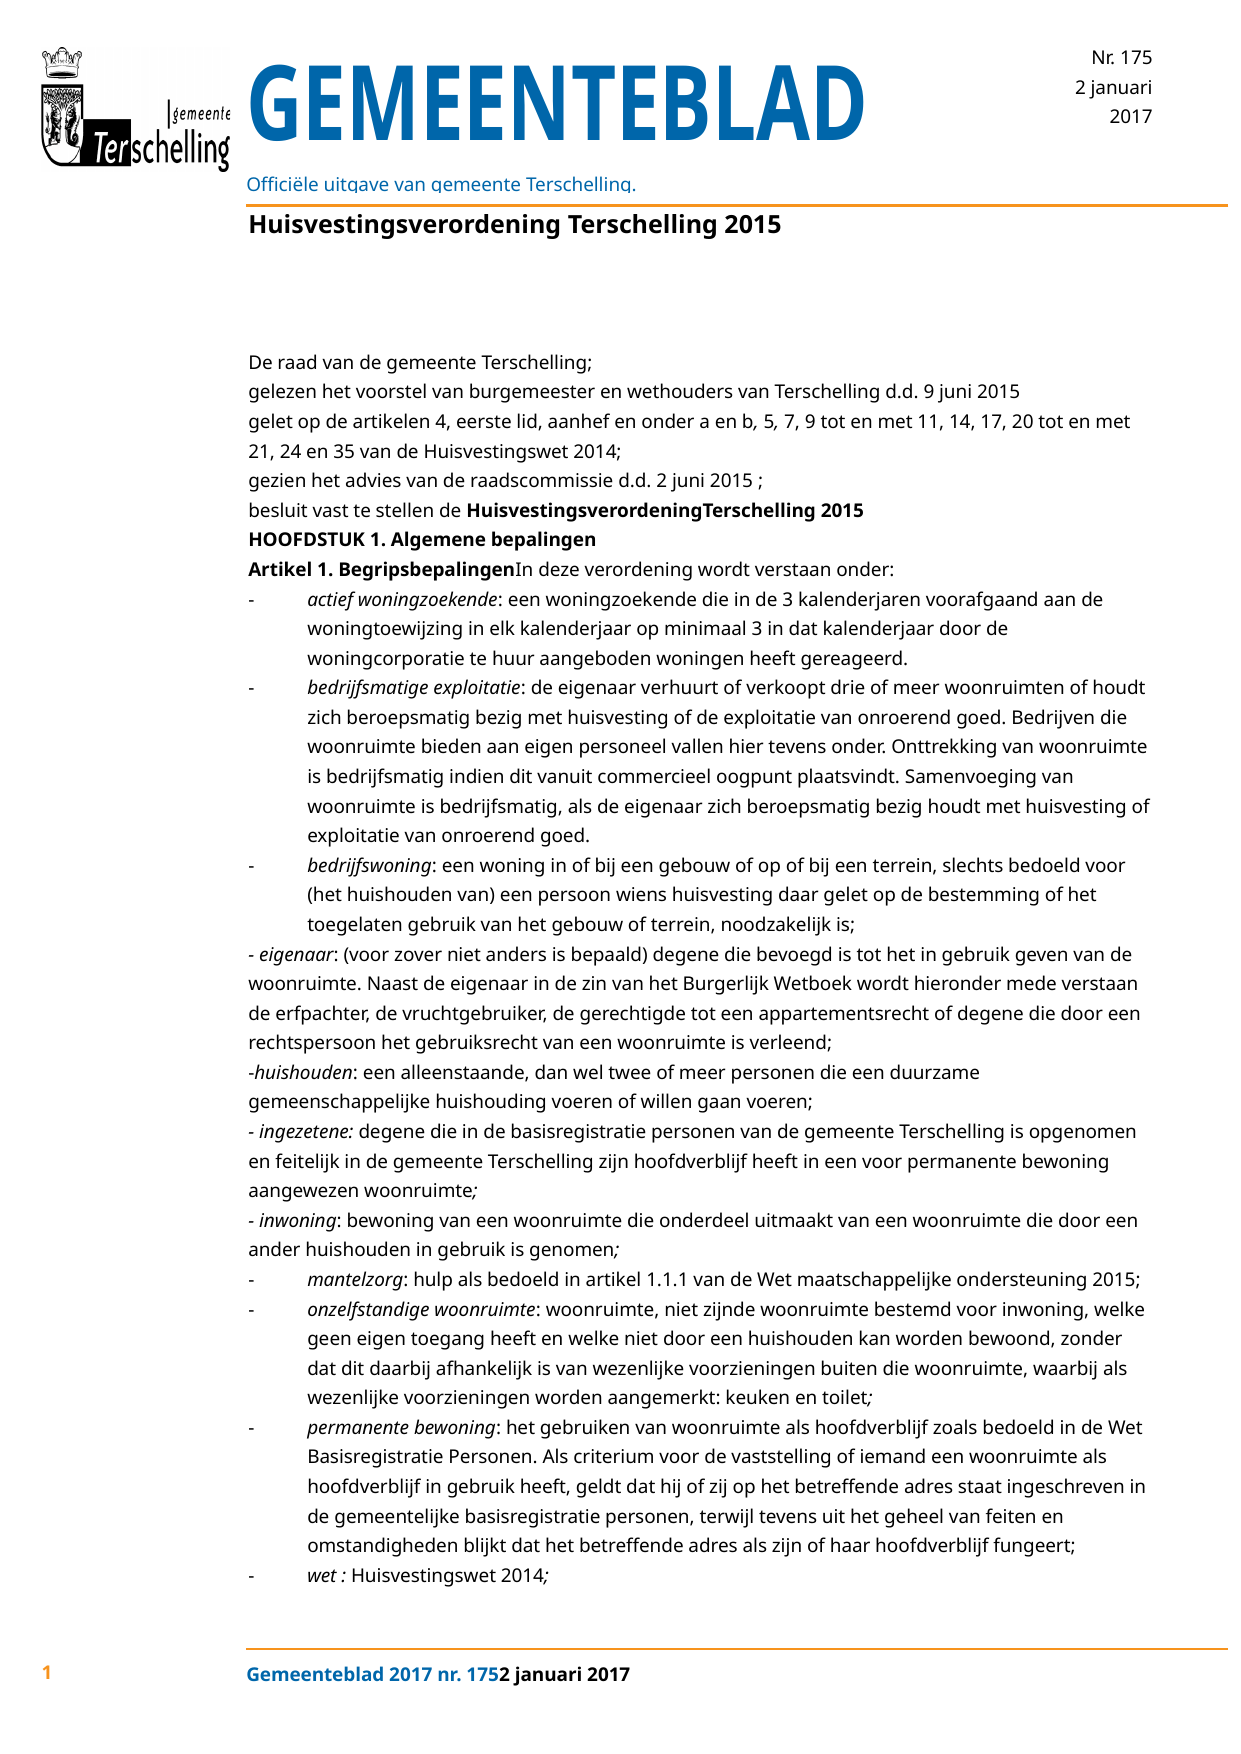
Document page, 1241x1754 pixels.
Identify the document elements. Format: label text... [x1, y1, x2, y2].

text HOOFDSTUK 1. Algemene bepalingen [248, 527, 1152, 552]
picture [41, 47, 231, 172]
text - ingezetene: degene die in de basisregistratie personen van de gemeente Terschelling is opgenomen en feitelijk in de gemeente Terschelling zijn hoofdverblijf heeft in een voor permanente bewoning aangewezen woonruimte; [248, 1118, 1152, 1203]
text De raad van de gemeente Terschelling; [248, 349, 1152, 375]
text gezien het advies van de raadscommissie d.d. 2 juni 2015 ; [248, 467, 1152, 493]
list mantelzorg: hulp als bedoeld in artikel 1.1.1 van de Wet maatschappelijke ondersteuning 2015; [248, 1266, 1152, 1292]
text gelezen het voorstel van burgemeester en wethouders van Terschelling d.d. 9 juni 2015 [248, 379, 1152, 404]
list permanente bewoning: het gebruiken van woonruimte als hoofdverblijf zoals bedoeld in de Wet Basisregistratie Personen. Als criterium voor de vaststelling of iemand een woonruimte als hoofdverblijf in gebruik heeft, geldt dat hij of zij op het betreffende adres staat ingeschreven in de gemeentelijke basisregistratie personen, terwijl tevens uit het geheel van feiten en omstandigheden blijkt dat het betreffende adres als zijn of haar hoofdverblijf fungeert; [248, 1414, 1152, 1558]
text Artikel 1. BegripsbepalingenIn deze verordening wordt verstaan onder: [248, 556, 1152, 582]
text besluit vast te stellen de HuisvestingsverordeningTerschelling 2015 [248, 497, 1152, 523]
list bedrijfsmatige exploitatie: de eigenaar verhuurt of verkoopt drie of meer woonruimten of houdt zich beroepsmatig bezig met huisvesting of de exploitatie van onroerend goed. Bedrijven die woonruimte bieden aan eigen personeel vallen hier tevens onder. Onttrekking van woonruimte is bedrijfsmatig indien dit vanuit commercieel oogpunt plaatsvindt. Samenvoeging van woonruimte is bedrijfsmatig, als de eigenaar zich beroepsmatig bezig houdt met huisvesting of exploitatie van onroerend goed. [248, 674, 1152, 848]
text Huisvestingsverordening Terschelling 2015 [248, 207, 1152, 241]
list onzelfstandige woonruimte: woonruimte, niet zijnde woonruimte bestemd voor inwoning, welke geen eigen toegang heeft en welke niet door een huishouden kan worden bewoond, zonder dat dit daarbij afhankelijk is van wezenlijke voorzieningen buiten die woonruimte, waarbij als wezenlijke voorzieningen worden aangemerkt: keuken en toilet; [248, 1296, 1152, 1410]
text -huishouden: een alleenstaande, dan wel twee of meer personen die een duurzame gemeenschappelijke huishouding voeren of willen gaan voeren; [248, 1059, 1152, 1114]
list bedrijfswoning: een woning in of bij een gebouw of op of bij een terrein, slechts bedoeld voor (het huishouden van) een persoon wiens huisvesting daar gelet op de bestemming of het toegelaten gebruik van het gebouw of terrein, noodzakelijk is; [248, 852, 1152, 937]
text - inwoning: bewoning van een woonruimte die onderdeel uitmaakt van een woonruimte die door een ander huishouden in gebruik is genomen; [248, 1207, 1152, 1262]
text gelet op de artikelen 4, eerste lid, aanhef en onder a en b, 5, 7, 9 tot en met 11, 14, 17, 20 tot en met 21, 24 en 35 van de Huisvestingswet 2014; [248, 408, 1152, 464]
list wet : Huisvestingswet 2014; [248, 1562, 1152, 1588]
text - eigenaar: (voor zover niet anders is bepaald) degene die bevoegd is tot het in gebruik geven van de woonruimte. Naast de eigenaar in de zin van het Burgerlijk Wetboek wordt hieronder mede verstaan de erfpachter, de vruchtgebruiker, de gerechtigde tot een appartementsrecht of degene die door een rechtspersoon het gebruiksrecht van een woonruimte is verleend; [248, 941, 1152, 1055]
list actief woningzoekende: een woningzoekende die in de 3 kalenderjaren voorafgaand aan de woningtoewijzing in elk kalenderjaar op minimaal 3 in dat kalenderjaar door de woningcorporatie te huur aangeboden woningen heeft gereageerd. [248, 586, 1152, 671]
